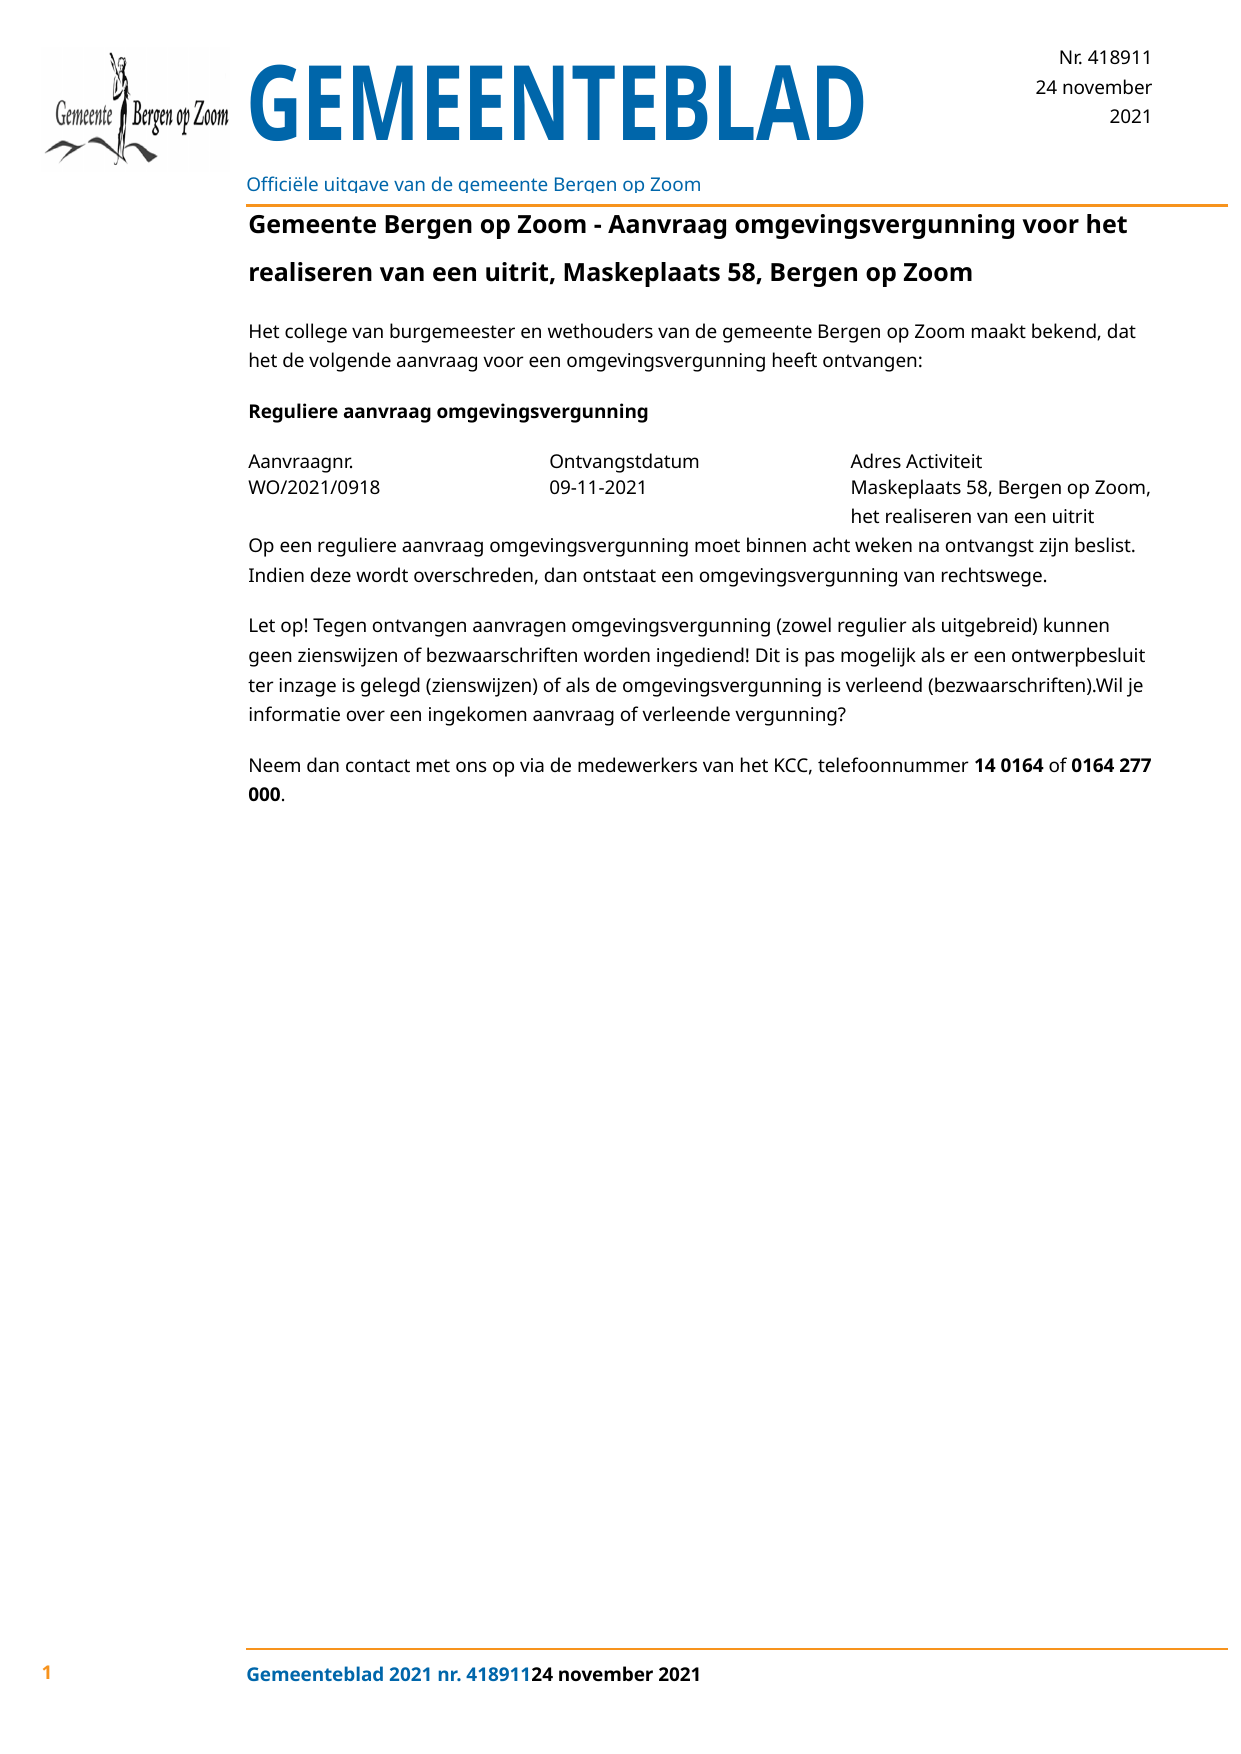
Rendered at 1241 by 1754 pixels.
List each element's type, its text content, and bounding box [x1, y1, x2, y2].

table_cell Maskeplaats 58, Bergen op Zoom, het realiseren van een uitrit [850, 474, 1152, 529]
text Neem dan contact met ons op via de medewerkers van het KCC, telefoonnummer 14 0164 of 0164 277 000. [248, 752, 1152, 807]
table_cell WO/2021/0918 [248, 474, 549, 529]
text Op een reguliere aanvraag omgevingsvergunning moet binnen acht weken na ontvangst zijn beslist. Indien deze wordt overschreden, dan ontstaat een omgevingsvergunning van rechtswege. [248, 533, 1152, 588]
table_cell 09-11-2021 [549, 474, 850, 529]
picture [41, 47, 231, 172]
text Reguliere aanvraag omgevingsvergunning [248, 398, 1152, 424]
table_header Aanvraagnr. [248, 449, 549, 474]
table_header Ontvangstdatum [549, 449, 850, 474]
text Het college van burgemeester en wethouders van de gemeente Bergen op Zoom maakt bekend, dat het de volgende aanvraag voor een omgevingsvergunning heeft ontvangen: [248, 318, 1152, 373]
text Gemeente Bergen op Zoom - Aanvraag omgevingsvergunning voor het realiseren van een uitrit, Maskeplaats 58, Bergen op Zoom [248, 207, 1152, 288]
text Let op! Tegen ontvangen aanvragen omgevingsvergunning (zowel regulier als uitgebreid) kunnen geen zienswijzen of bezwaarschriften worden ingediend! Dit is pas mogelijk als er een ontwerpbesluit ter inzage is gelegd (zienswijzen) of als de omgevingsvergunning is verleend (bezwaarschriften).Wil je informatie over een ingekomen aanvraag of verleende vergunning? [248, 613, 1152, 727]
table_header Adres Activiteit [850, 449, 1152, 474]
